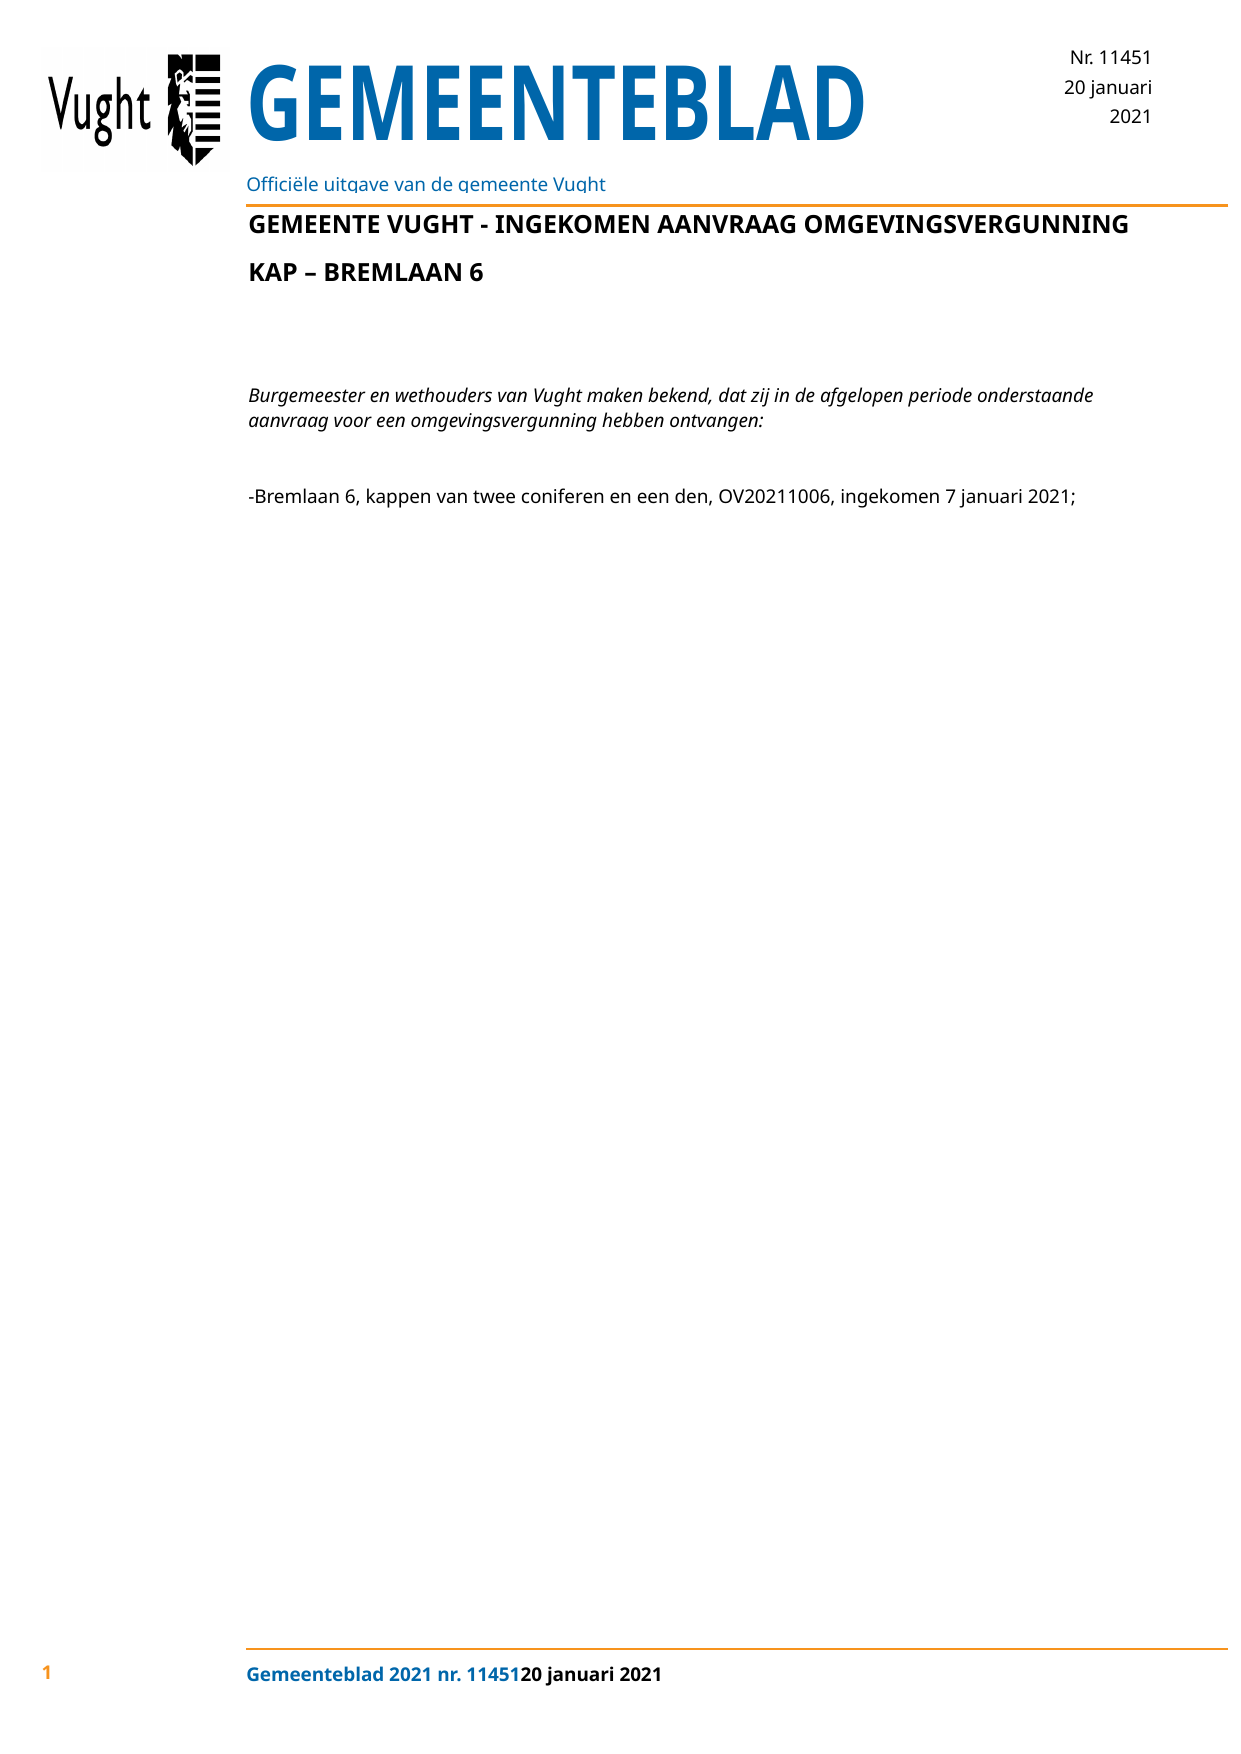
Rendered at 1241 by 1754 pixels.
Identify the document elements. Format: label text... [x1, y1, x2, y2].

text -Bremlaan 6, kappen van twee coniferen en een den, OV20211006, ingekomen 7 januari 2021; [248, 484, 1152, 509]
picture [41, 47, 231, 172]
text GEMEENTE VUGHT - INGEKOMEN AANVRAAG OMGEVINGSVERGUNNING KAP – BREMLAAN 6 [248, 207, 1152, 288]
text Burgemeester en wethouders van Vught maken bekend, dat zij in de afgelopen periode onderstaande aanvraag voor een omgevingsvergunning hebben ontvangen: [248, 382, 1152, 433]
